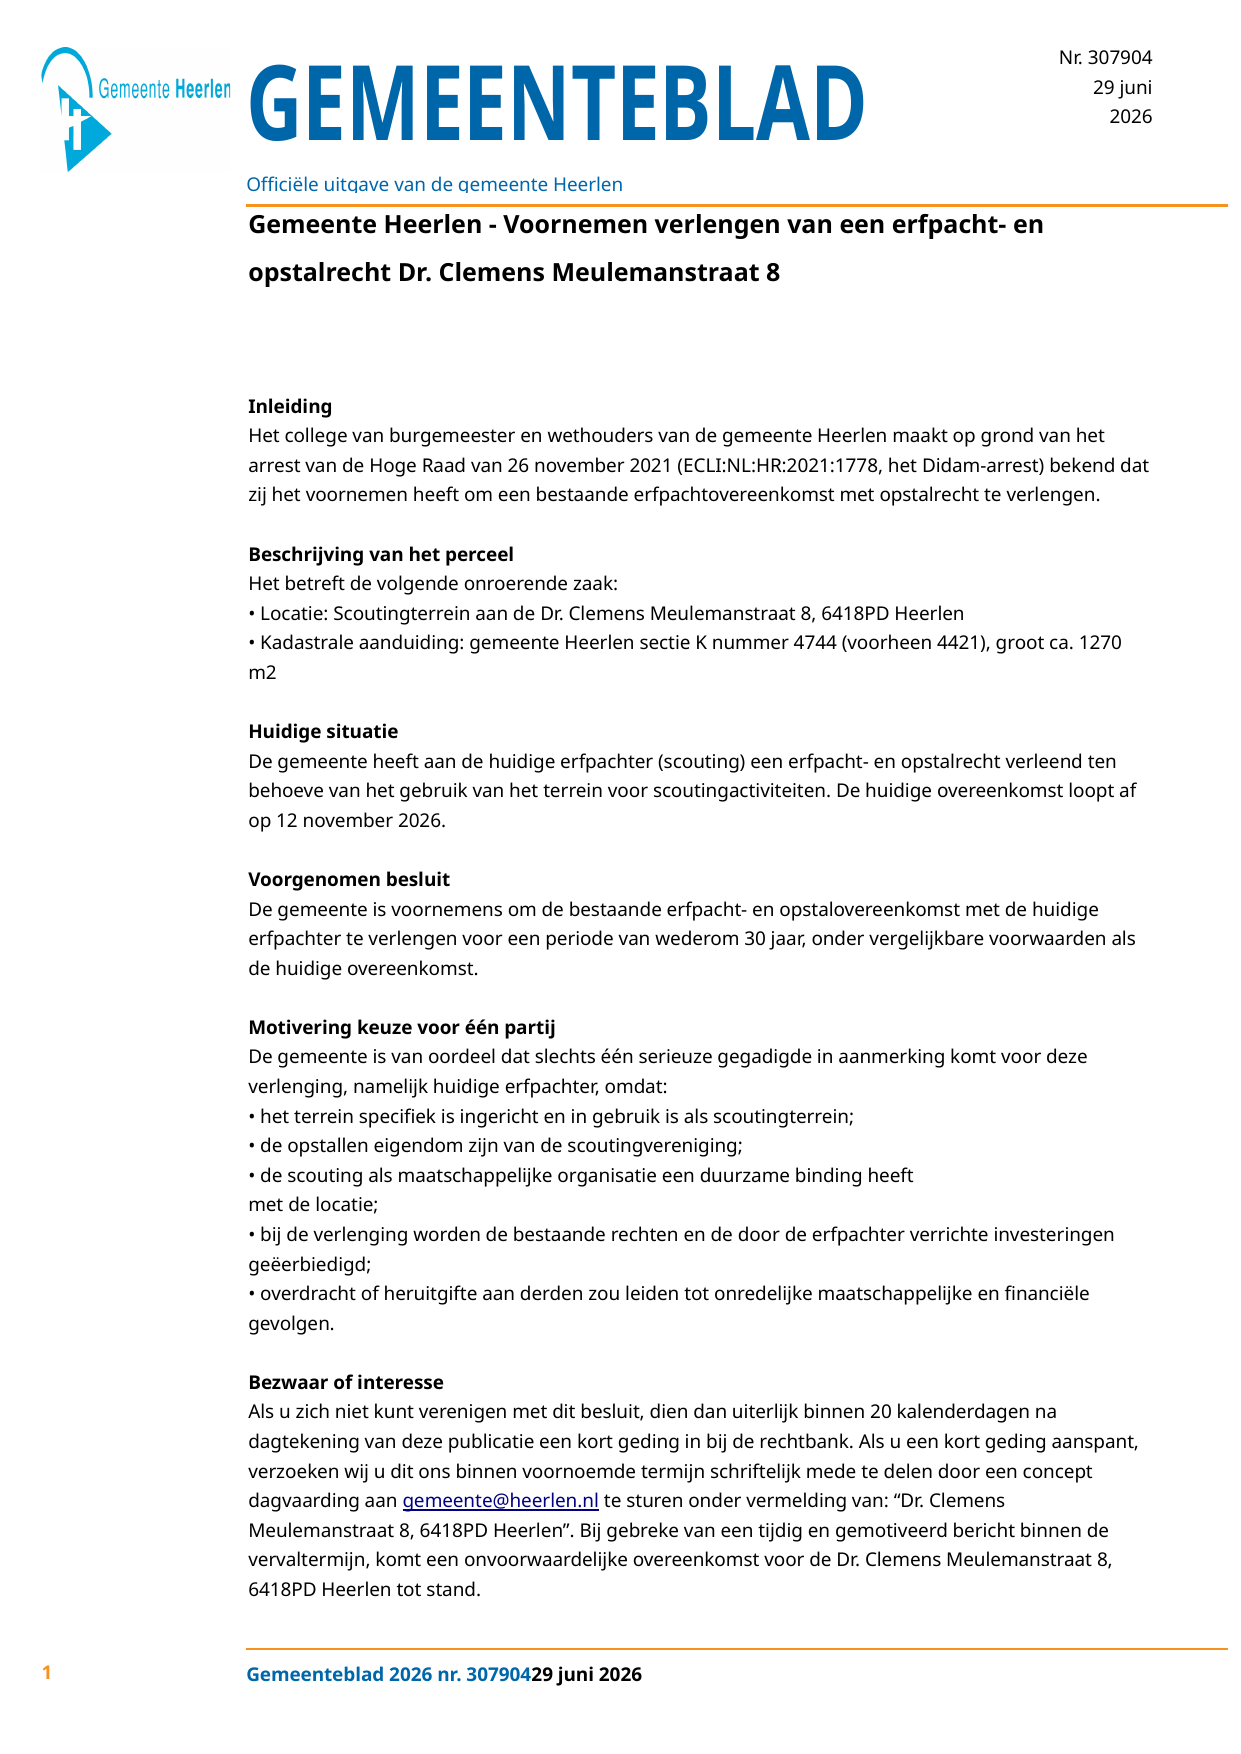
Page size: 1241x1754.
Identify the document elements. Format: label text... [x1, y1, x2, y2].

text De gemeente is voornemens om de bestaande erfpacht- en opstalovereenkomst met de huidige erfpachter te verlengen voor een periode van wederom 30 jaar, onder vergelijkbare voorwaarden als de huidige overeenkomst. [248, 896, 1152, 981]
text • Locatie: Scoutingterrein aan de Dr. Clemens Meulemanstraat 8, 6418PD Heerlen [248, 600, 1152, 626]
text Het betreft de volgende onroerende zaak: [248, 570, 1152, 596]
text • overdracht of heruitgifte aan derden zou leiden tot onredelijke maatschappelijke en financiële gevolgen. [248, 1280, 1152, 1336]
text Beschrijving van het perceel [248, 541, 1152, 567]
text Bezwaar of interesse [248, 1369, 1152, 1395]
text • Kadastrale aanduiding: gemeente Heerlen sectie K nummer 4744 (voorheen 4421), groot ca. 1270 m2 [248, 629, 1152, 685]
text • de opstallen eigendom zijn van de scoutingvereniging; [248, 1132, 1152, 1158]
text met de locatie; [248, 1192, 1152, 1217]
text • het terrein specifiek is ingericht en in gebruik is als scoutingterrein; [248, 1103, 1152, 1129]
text Huidige situatie [248, 718, 1152, 744]
text Voorgenomen besluit [248, 866, 1152, 892]
text • bij de verlenging worden de bestaande rechten en de door de erfpachter verrichte investeringen geëerbiedigd; [248, 1221, 1152, 1277]
picture [41, 47, 231, 172]
text Motivering keuze voor één partij [248, 1014, 1152, 1040]
text Gemeente Heerlen - Voornemen verlengen van een erfpacht- en opstalrecht Dr. Clemens Meulemanstraat 8 [248, 207, 1152, 288]
text De gemeente is van oordeel dat slechts één serieuze gegadigde in aanmerking komt voor deze verlenging, namelijk huidige erfpachter, omdat: [248, 1044, 1152, 1099]
text Inleiding [248, 393, 1152, 419]
text Als u zich niet kunt verenigen met dit besluit, dien dan uiterlijk binnen 20 kalenderdagen na dagtekening van deze publicatie een kort geding in bij de rechtbank. Als u een kort geding aanspant, verzoeken wij u dit ons binnen voornoemde termijn schriftelijk mede te delen door een concept dagvaarding aan gemeente@heerlen.nl te sturen onder vermelding van: “Dr. Clemens Meulemanstraat 8, 6418PD Heerlen”. Bij gebreke van een tijdig en gemotiveerd bericht binnen de vervaltermijn, komt een onvoorwaardelijke overeenkomst voor de Dr. Clemens Meulemanstraat 8, 6418PD Heerlen tot stand. [248, 1399, 1152, 1602]
text De gemeente heeft aan de huidige erfpachter (scouting) een erfpacht- en opstalrecht verleend ten behoeve van het gebruik van het terrein voor scoutingactiviteiten. De huidige overeenkomst loopt af op 12 november 2026. [248, 748, 1152, 833]
text Het college van burgemeester en wethouders van de gemeente Heerlen maakt op grond van het arrest van de Hoge Raad van 26 november 2021 (ECLI:NL:HR:2021:1778, het Didam-arrest) bekend dat zij het voornemen heeft om een bestaande erfpachtovereenkomst met opstalrecht te verlengen. [248, 422, 1152, 507]
picture [41, 47, 59, 70]
text • de scouting als maatschappelijke organisatie een duurzame binding heeft [248, 1162, 1152, 1188]
